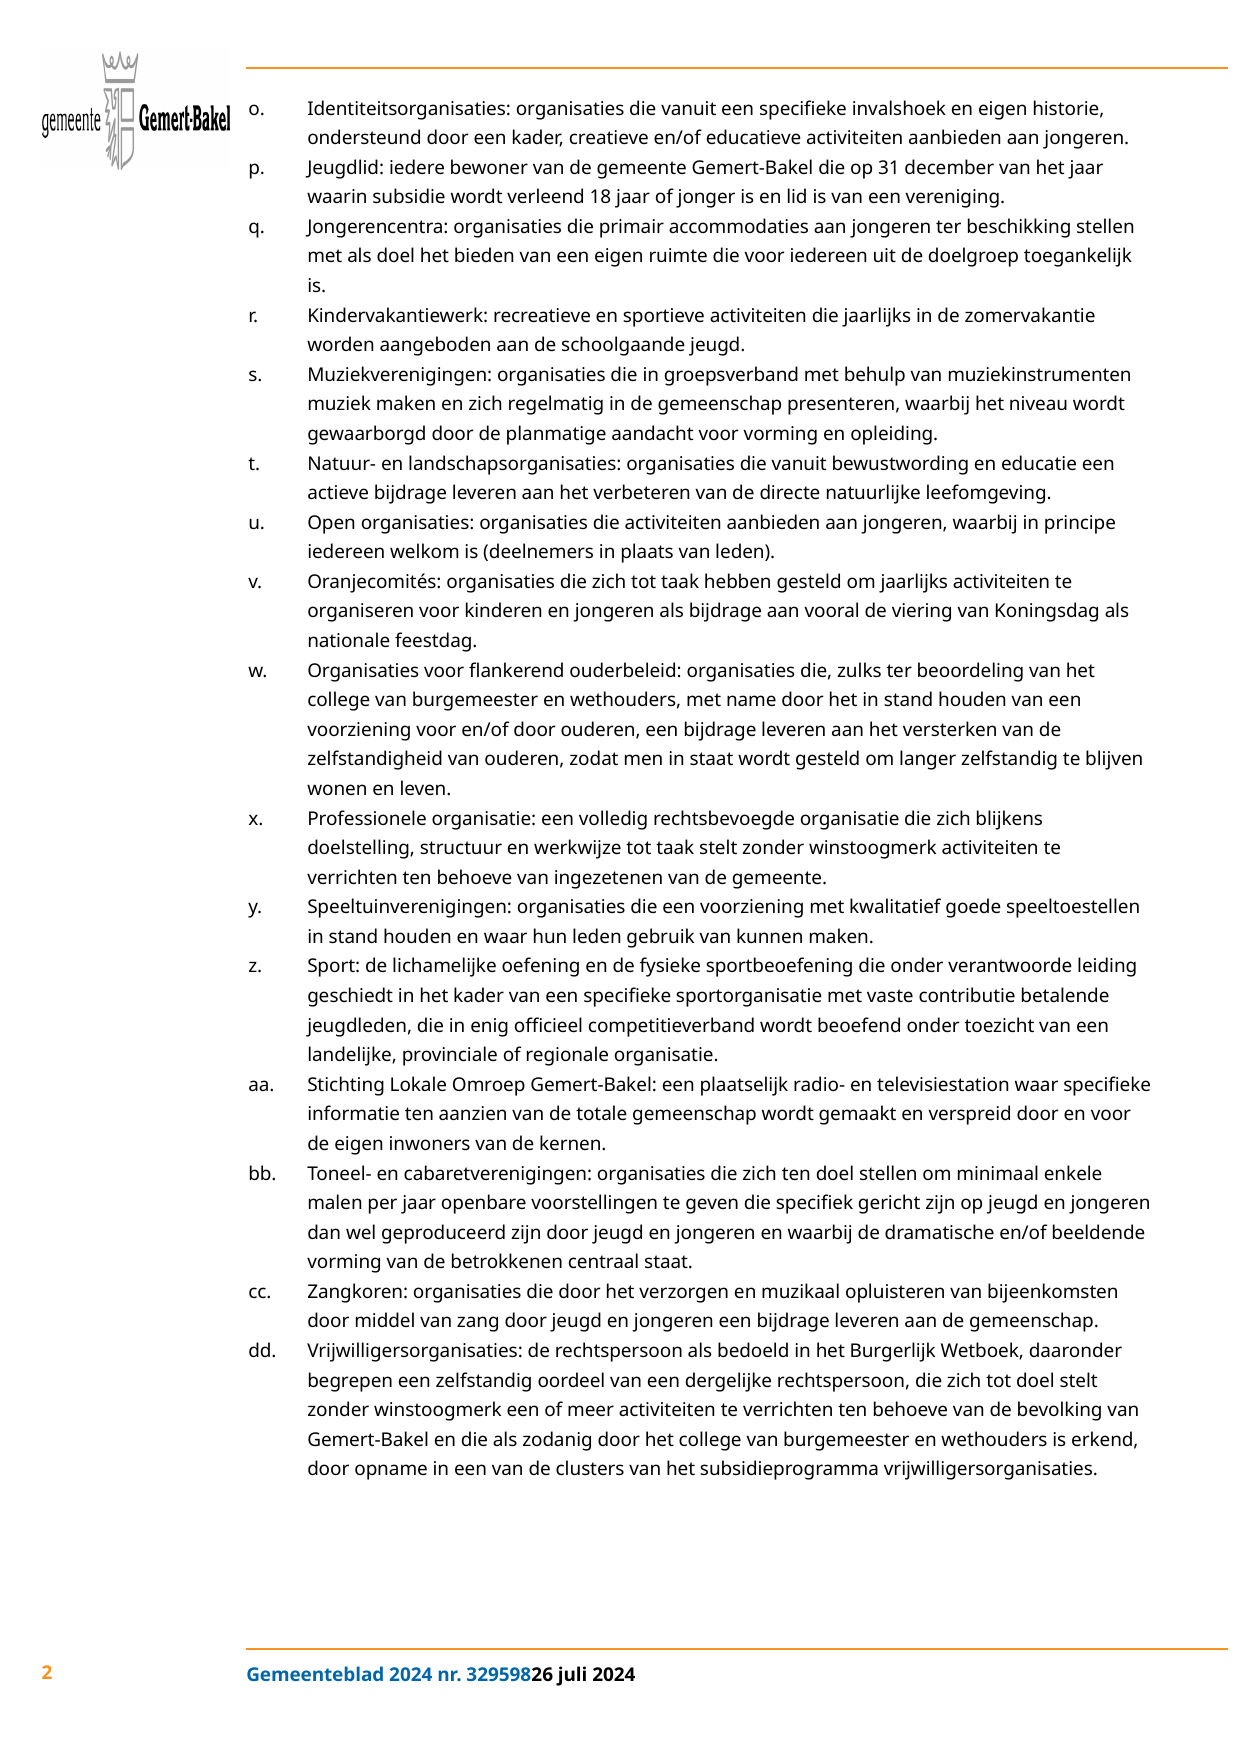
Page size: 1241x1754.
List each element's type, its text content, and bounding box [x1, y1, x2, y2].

list Vrijwilligersorganisaties: de rechtspersoon als bedoeld in het Burgerlijk Wetboek, daaronder begrepen een zelfstandig oordeel van een dergelijke rechtspersoon, die zich tot doel stelt zonder winstoogmerk een of meer activiteiten te verrichten ten behoeve van de bevolking van Gemert-Bakel en die als zodanig door het college van burgemeester en wethouders is erkend, door opname in een van de clusters van het subsidieprogramma vrijwilligersorganisaties. [248, 1337, 1152, 1481]
list Jongerencentra: organisaties die primair accommodaties aan jongeren ter beschikking stellen met als doel het bieden van een eigen ruimte die voor iedereen uit de doelgroep toegankelijk is. [248, 213, 1152, 298]
list Oranjecomités: organisaties die zich tot taak hebben gesteld om jaarlijks activiteiten te organiseren voor kinderen en jongeren als bijdrage aan vooral de viering van Koningsdag als nationale feestdag. [248, 568, 1152, 653]
list Identiteitsorganisaties: organisaties die vanuit een specifieke invalshoek en eigen historie, ondersteund door een kader, creatieve en/of educatieve activiteiten aanbieden aan jongeren. [248, 95, 1152, 150]
list Jeugdlid: iedere bewoner van de gemeente Gemert-Bakel die op 31 december van het jaar waarin subsidie wordt verleend 18 jaar of jonger is en lid is van een vereniging. [248, 154, 1152, 209]
list Kindervakantiewerk: recreatieve en sportieve activiteiten die jaarlijks in de zomervakantie worden aangeboden aan de schoolgaande jeugd. [248, 302, 1152, 357]
list Toneel- en cabaretverenigingen: organisaties die zich ten doel stellen om minimaal enkele malen per jaar openbare voorstellingen te geven die specifiek gericht zijn op jeugd en jongeren dan wel geproduceerd zijn door jeugd en jongeren en waarbij de dramatische en/of beeldende vorming van de betrokkenen centraal staat. [248, 1160, 1152, 1274]
list Stichting Lokale Omroep Gemert-Bakel: een plaatselijk radio- en televisiestation waar specifieke informatie ten aanzien van de totale gemeenschap wordt gemaakt en verspreid door en voor de eigen inwoners van de kernen. [248, 1071, 1152, 1156]
list Zangkoren: organisaties die door het verzorgen en muzikaal opluisteren van bijeenkomsten door middel van zang door jeugd en jongeren een bijdrage leveren aan de gemeenschap. [248, 1278, 1152, 1333]
list Speeltuinverenigingen: organisaties die een voorziening met kwalitatief goede speeltoestellen in stand houden en waar hun leden gebruik van kunnen maken. [248, 893, 1152, 949]
list Sport: de lichamelijke oefening en de fysieke sportbeoefening die onder verantwoorde leiding geschiedt in het kader van een specifieke sportorganisatie met vaste contributie betalende jeugdleden, die in enig officieel competitieverband wordt beoefend onder toezicht van een landelijke, provinciale of regionale organisatie. [248, 953, 1152, 1067]
list Muziekverenigingen: organisaties die in groepsverband met behulp van muziekinstrumenten muziek maken en zich regelmatig in de gemeenschap presenteren, waarbij het niveau wordt gewaarborgd door de planmatige aandacht voor vorming en opleiding. [248, 361, 1152, 446]
list Open organisaties: organisaties die activiteiten aanbieden aan jongeren, waarbij in principe iedereen welkom is (deelnemers in plaats van leden). [248, 509, 1152, 564]
list Professionele organisatie: een volledig rechtsbevoegde organisatie die zich blijkens doelstelling, structuur en werkwijze tot taak stelt zonder winstoogmerk activiteiten te verrichten ten behoeve van ingezetenen van de gemeente. [248, 805, 1152, 890]
picture [41, 47, 231, 172]
list Organisaties voor flankerend ouderbeleid: organisaties die, zulks ter beoordeling van het college van burgemeester en wethouders, met name door het in stand houden van een voorziening voor en/of door ouderen, een bijdrage leveren aan het versterken van de zelfstandigheid van ouderen, zodat men in staat wordt gesteld om langer zelfstandig te blijven wonen en leven. [248, 657, 1152, 801]
list Natuur- en landschapsorganisaties: organisaties die vanuit bewustwording en educatie een actieve bijdrage leveren aan het verbeteren van de directe natuurlijke leefomgeving. [248, 450, 1152, 505]
